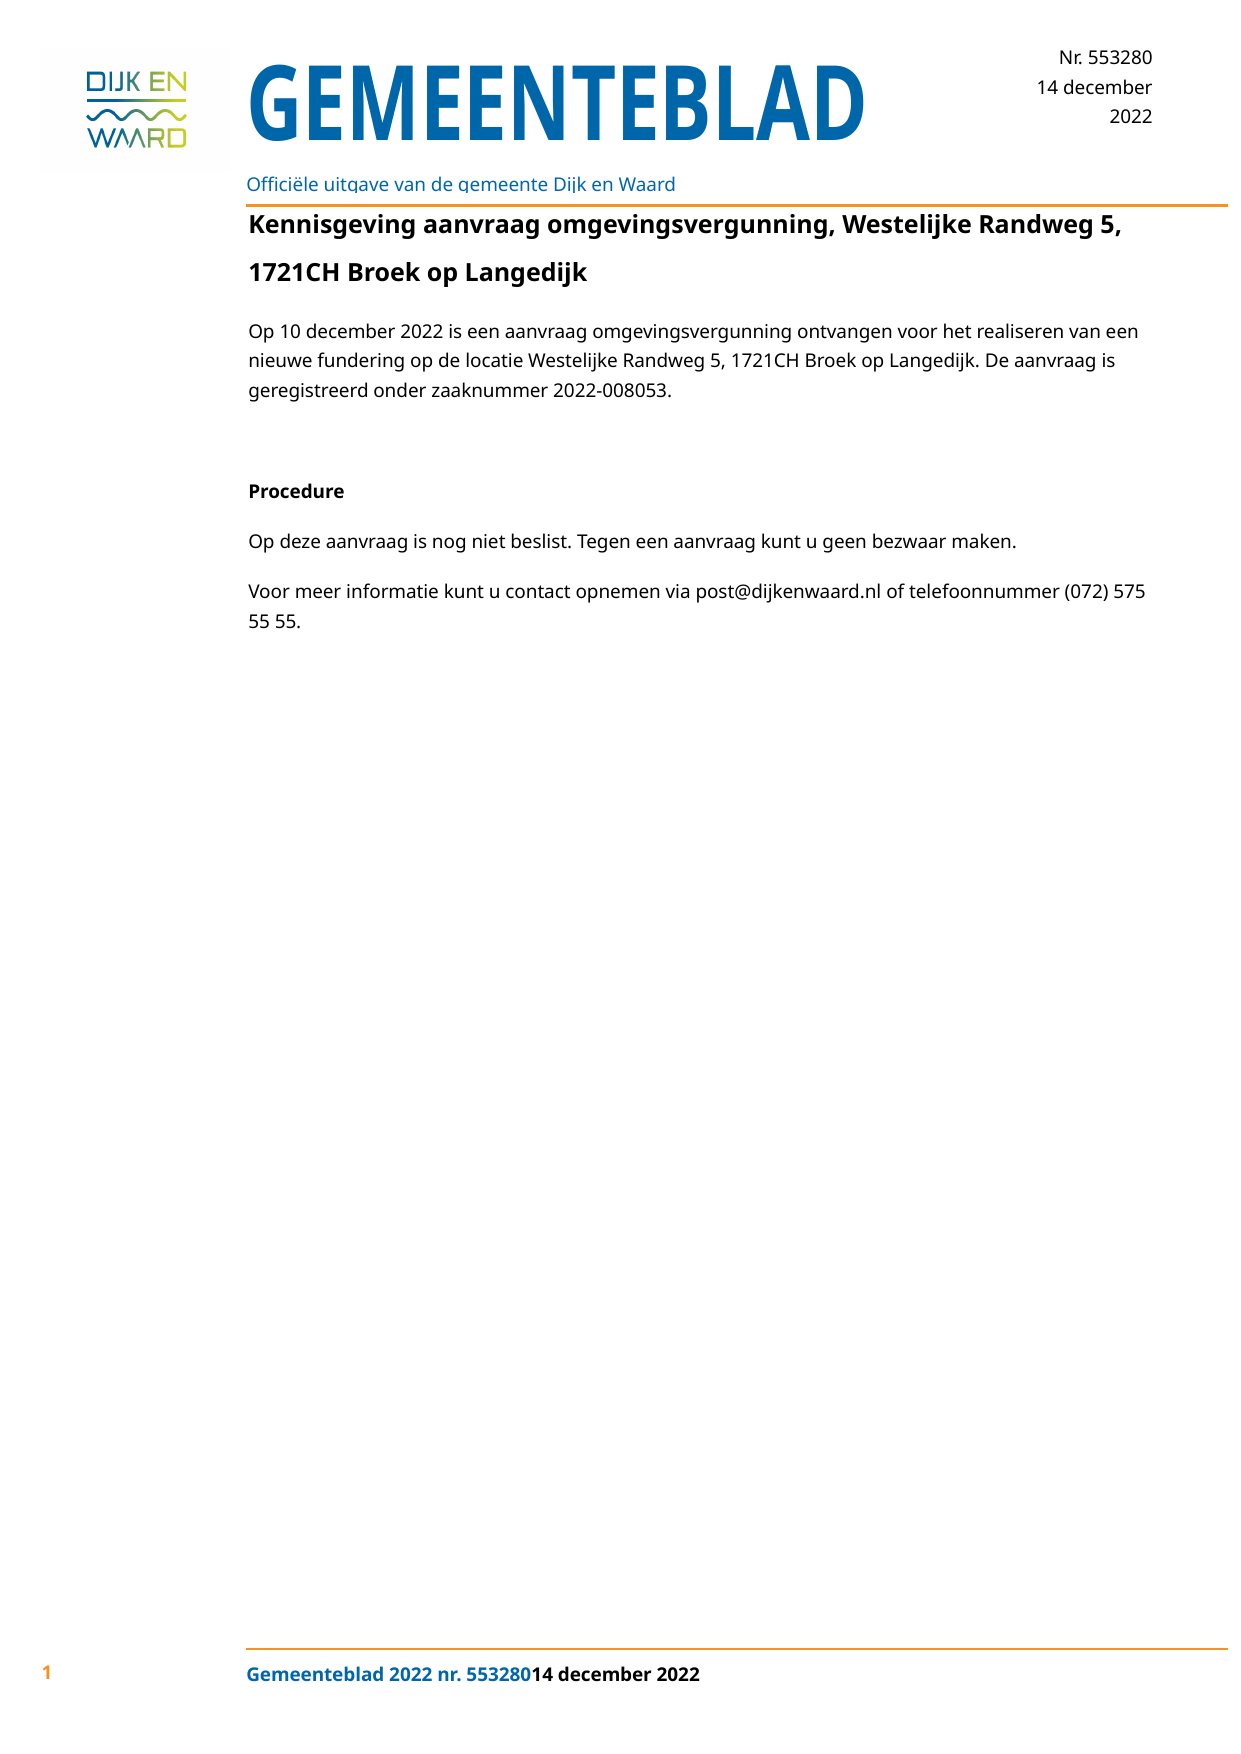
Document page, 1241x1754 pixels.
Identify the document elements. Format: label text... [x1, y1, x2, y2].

picture [41, 47, 231, 172]
text Op 10 december 2022 is een aanvraag omgevingsvergunning ontvangen voor het realiseren van een nieuwe fundering op de locatie Westelijke Randweg 5, 1721CH Broek op Langedijk. De aanvraag is geregistreerd onder zaaknummer 2022-008053. [248, 318, 1152, 403]
text Op deze aanvraag is nog niet beslist. Tegen een aanvraag kunt u geen bezwaar maken. [248, 528, 1152, 554]
text Kennisgeving aanvraag omgevingsvergunning, Westelijke Randweg 5, 1721CH Broek op Langedijk [248, 207, 1152, 288]
text Voor meer informatie kunt u contact opnemen via post@dijkenwaard.nl of telefoonnummer (072) 575 55 55. [248, 579, 1152, 634]
text Procedure [248, 478, 1152, 504]
